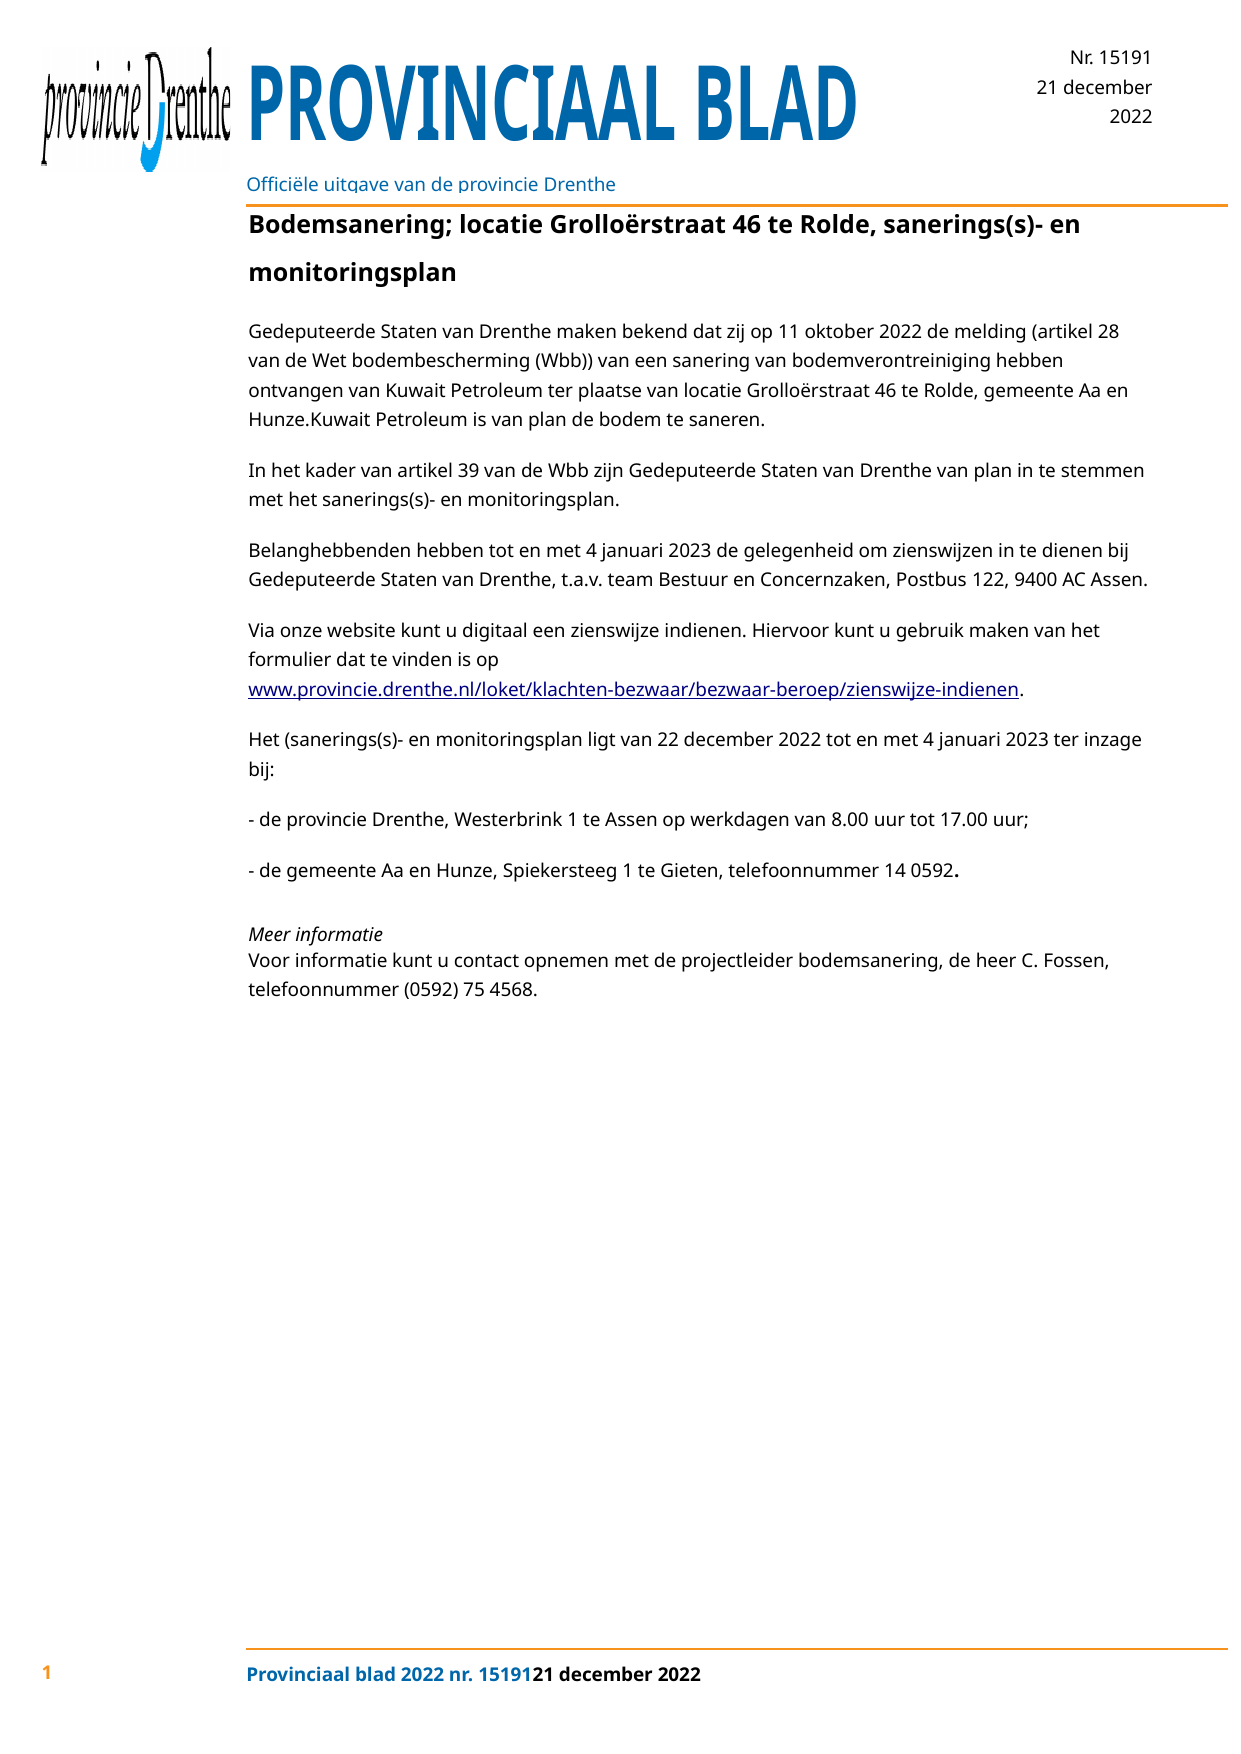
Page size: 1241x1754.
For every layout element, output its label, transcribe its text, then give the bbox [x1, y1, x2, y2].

text - de provincie Drenthe, Westerbrink 1 te Assen op werkdagen van 8.00 uur tot 17.00 uur; [248, 807, 1152, 832]
text Belanghebbenden hebben tot en met 4 januari 2023 de gelegenheid om zienswijzen in te dienen bij Gedeputeerde Staten van Drenthe, t.a.v. team Bestuur en Concernzaken, Postbus 122, 9400 AC Assen. [248, 537, 1152, 592]
text - de gemeente Aa en Hunze, Spiekersteeg 1 te Gieten, telefoonnummer 14 0592. [248, 857, 1152, 883]
text Meer informatie [248, 921, 1152, 947]
text Voor informatie kunt u contact opnemen met de projectleider bodemsanering, de heer C. Fossen, telefoonnummer (0592) 75 4568. [248, 947, 1152, 1002]
text In het kader van artikel 39 van de Wbb zijn Gedeputeerde Staten van Drenthe van plan in te stemmen met het sanerings(s)- en monitoringsplan. [248, 457, 1152, 512]
text Bodemsanering; locatie Grolloërstraat 46 te Rolde, sanerings(s)- en monitoringsplan [248, 207, 1152, 288]
text Via onze website kunt u digitaal een zienswijze indienen. Hiervoor kunt u gebruik maken van het formulier dat te vinden is op www.provincie.drenthe.nl/loket/klachten-bezwaar/bezwaar-beroep/zienswijze-indienen. [248, 617, 1152, 702]
picture [41, 47, 231, 172]
text Het (sanerings(s)- en monitoringsplan ligt van 22 december 2022 tot en met 4 januari 2023 ter inzage bij: [248, 727, 1152, 782]
text Gedeputeerde Staten van Drenthe maken bekend dat zij op 11 oktober 2022 de melding (artikel 28 van de Wet bodembescherming (Wbb)) van een sanering van bodemverontreiniging hebben ontvangen van Kuwait Petroleum ter plaatse van locatie Grolloërstraat 46 te Rolde, gemeente Aa en Hunze.Kuwait Petroleum is van plan de bodem te saneren. [248, 318, 1152, 432]
